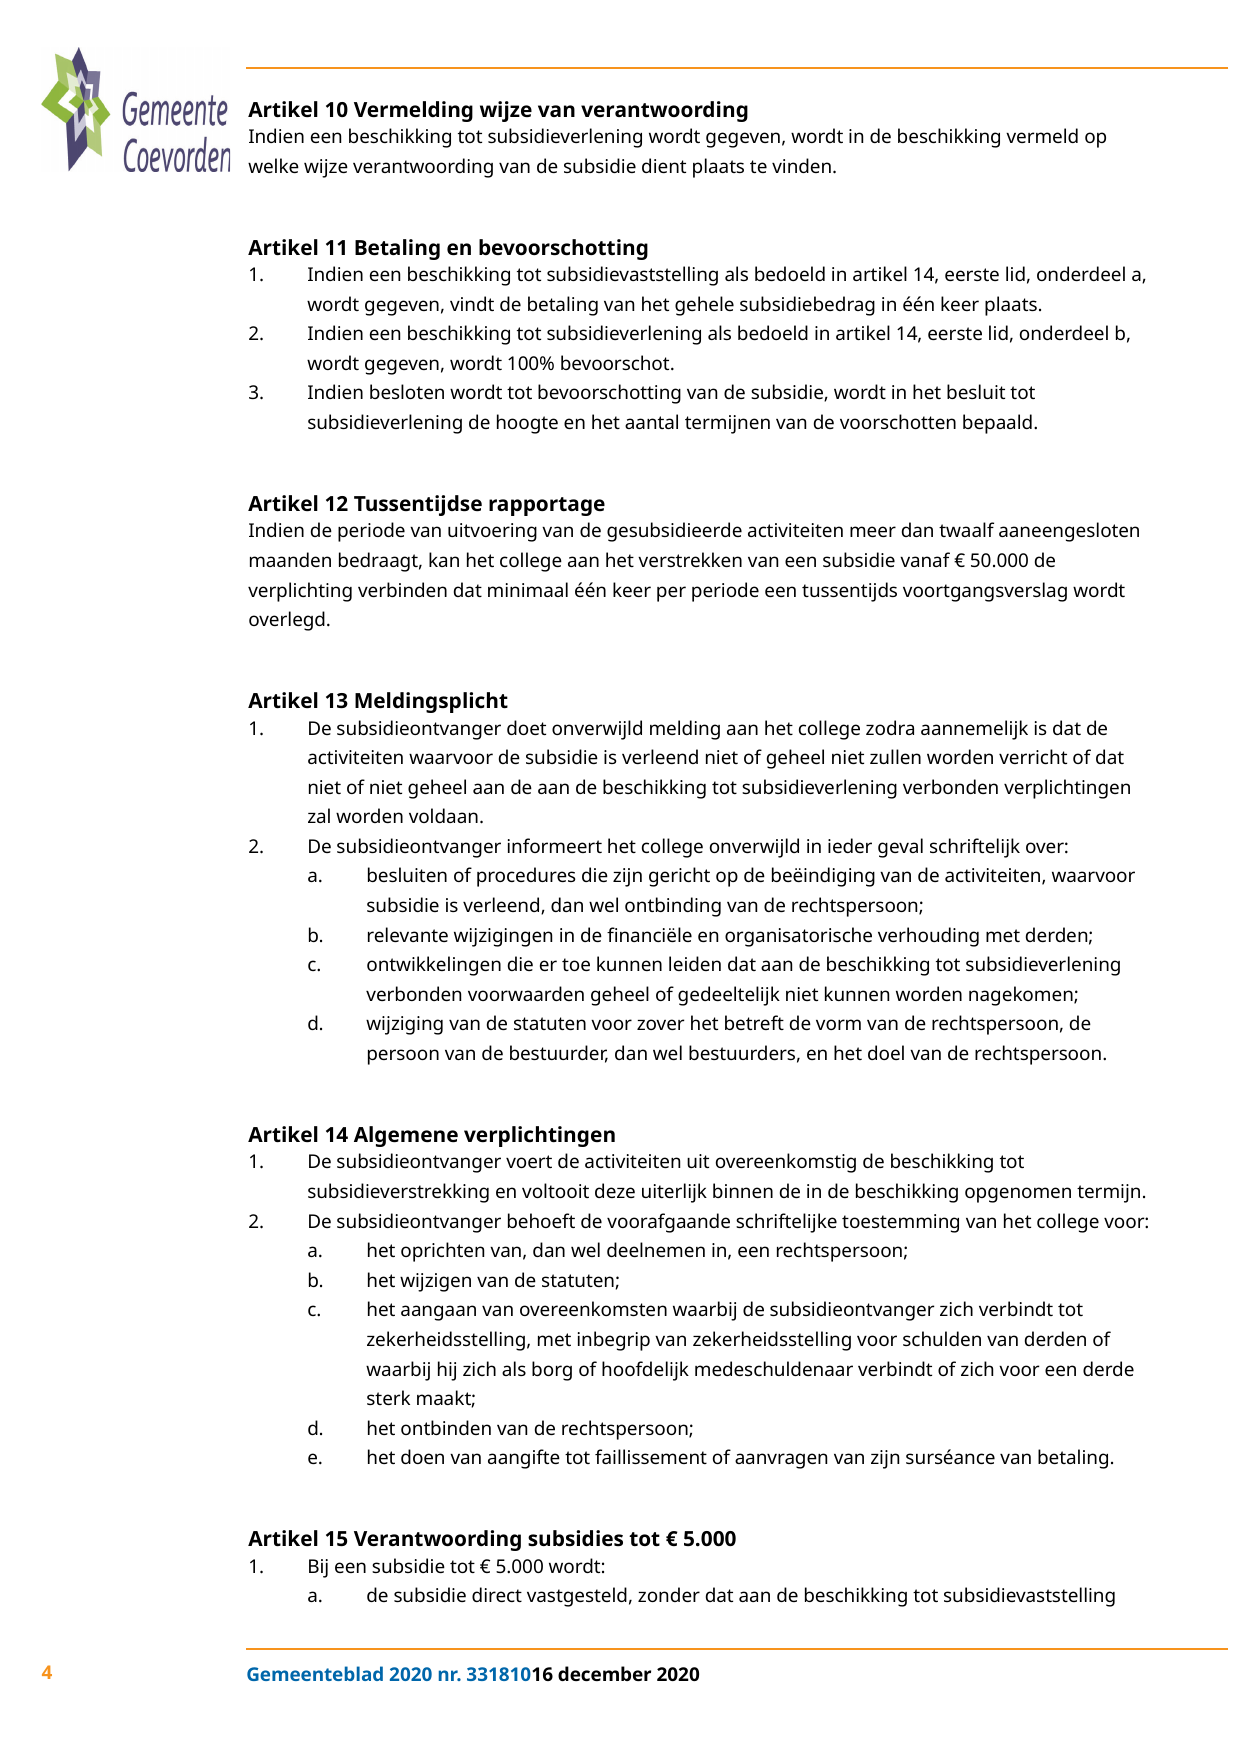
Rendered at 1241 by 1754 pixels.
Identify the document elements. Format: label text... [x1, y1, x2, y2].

text Indien een beschikking tot subsidieverlening wordt gegeven, wordt in de beschikking vermeld op welke wijze verantwoording van de subsidie dient plaats te vinden. [248, 123, 1152, 178]
text Artikel 14 Algemene verplichtingen [248, 1120, 1152, 1149]
list De subsidieontvanger behoeft de voorafgaande schriftelijke toestemming van het college voor: [248, 1208, 1152, 1233]
text Artikel 12 Tussentijdse rapportage [248, 489, 1152, 518]
list het doen van aangifte tot faillissement of aanvragen van zijn surséance van betaling. [307, 1444, 1152, 1470]
list Indien een beschikking tot subsidieverlening als bedoeld in artikel 14, eerste lid, onderdeel b, wordt gegeven, wordt 100% bevoorschot. [248, 320, 1152, 376]
list het ontbinden van de rechtspersoon; [307, 1415, 1152, 1441]
text Artikel 11 Betaling en bevoorschotting [248, 233, 1152, 261]
list Indien besloten wordt tot bevoorschotting van de subsidie, wordt in het besluit tot subsidieverlening de hoogte en het aantal termijnen van de voorschotten bepaald. [248, 379, 1152, 435]
text Indien de periode van uitvoering van de gesubsidieerde activiteiten meer dan twaalf aaneengesloten maanden bedraagt, kan het college aan het verstrekken van een subsidie vanaf € 50.000 de verplichting verbinden dat minimaal één keer per periode een tussentijds voortgangsverslag wordt overlegd. [248, 518, 1152, 632]
list het oprichten van, dan wel deelnemen in, een rechtspersoon; [307, 1237, 1152, 1263]
list De subsidieontvanger informeert het college onverwijld in ieder geval schriftelijk over: [248, 833, 1152, 859]
list Indien een beschikking tot subsidievaststelling als bedoeld in artikel 14, eerste lid, onderdeel a, wordt gegeven, vindt de betaling van het gehele subsidiebedrag in één keer plaats. [248, 261, 1152, 317]
list de subsidie direct vastgesteld, zonder dat aan de beschikking tot subsidievaststelling [307, 1582, 1152, 1608]
list wijziging van de statuten voor zover het betreft de vorm van de rechtspersoon, de persoon van de bestuurder, dan wel bestuurders, en het doel van de rechtspersoon. [307, 1011, 1152, 1066]
list De subsidieontvanger voert de activiteiten uit overeenkomstig de beschikking tot subsidieverstrekking en voltooit deze uiterlijk binnen de in de beschikking opgenomen termijn. [248, 1149, 1152, 1204]
text Artikel 13 Meldingsplicht [248, 686, 1152, 715]
text Artikel 10 Vermelding wijze van verantwoording [248, 95, 1152, 123]
list De subsidieontvanger doet onverwijld melding aan het college zodra aannemelijk is dat de activiteiten waarvoor de subsidie is verleend niet of geheel niet zullen worden verricht of dat niet of niet geheel aan de aan de beschikking tot subsidieverlening verbonden verplichtingen zal worden voldaan. [248, 715, 1152, 829]
list het aangaan van overeenkomsten waarbij de subsidieontvanger zich verbindt tot zekerheidsstelling, met inbegrip van zekerheidsstelling voor schulden van derden of waarbij hij zich als borg of hoofdelijk medeschuldenaar verbindt of zich voor een derde sterk maakt; [307, 1297, 1152, 1411]
list Bij een subsidie tot € 5.000 wordt: [248, 1553, 1152, 1579]
list relevante wijzigingen in de financiële en organisatorische verhouding met derden; [307, 922, 1152, 948]
list besluiten of procedures die zijn gericht op de beëindiging van de activiteiten, waarvoor subsidie is verleend, dan wel ontbinding van de rechtspersoon; [307, 863, 1152, 918]
picture [41, 47, 231, 172]
text Artikel 15 Verantwoording subsidies tot € 5.000 [248, 1524, 1152, 1553]
list het wijzigen van de statuten; [307, 1267, 1152, 1293]
list ontwikkelingen die er toe kunnen leiden dat aan de beschikking tot subsidieverlening verbonden voorwaarden geheel of gedeeltelijk niet kunnen worden nagekomen; [307, 951, 1152, 1007]
